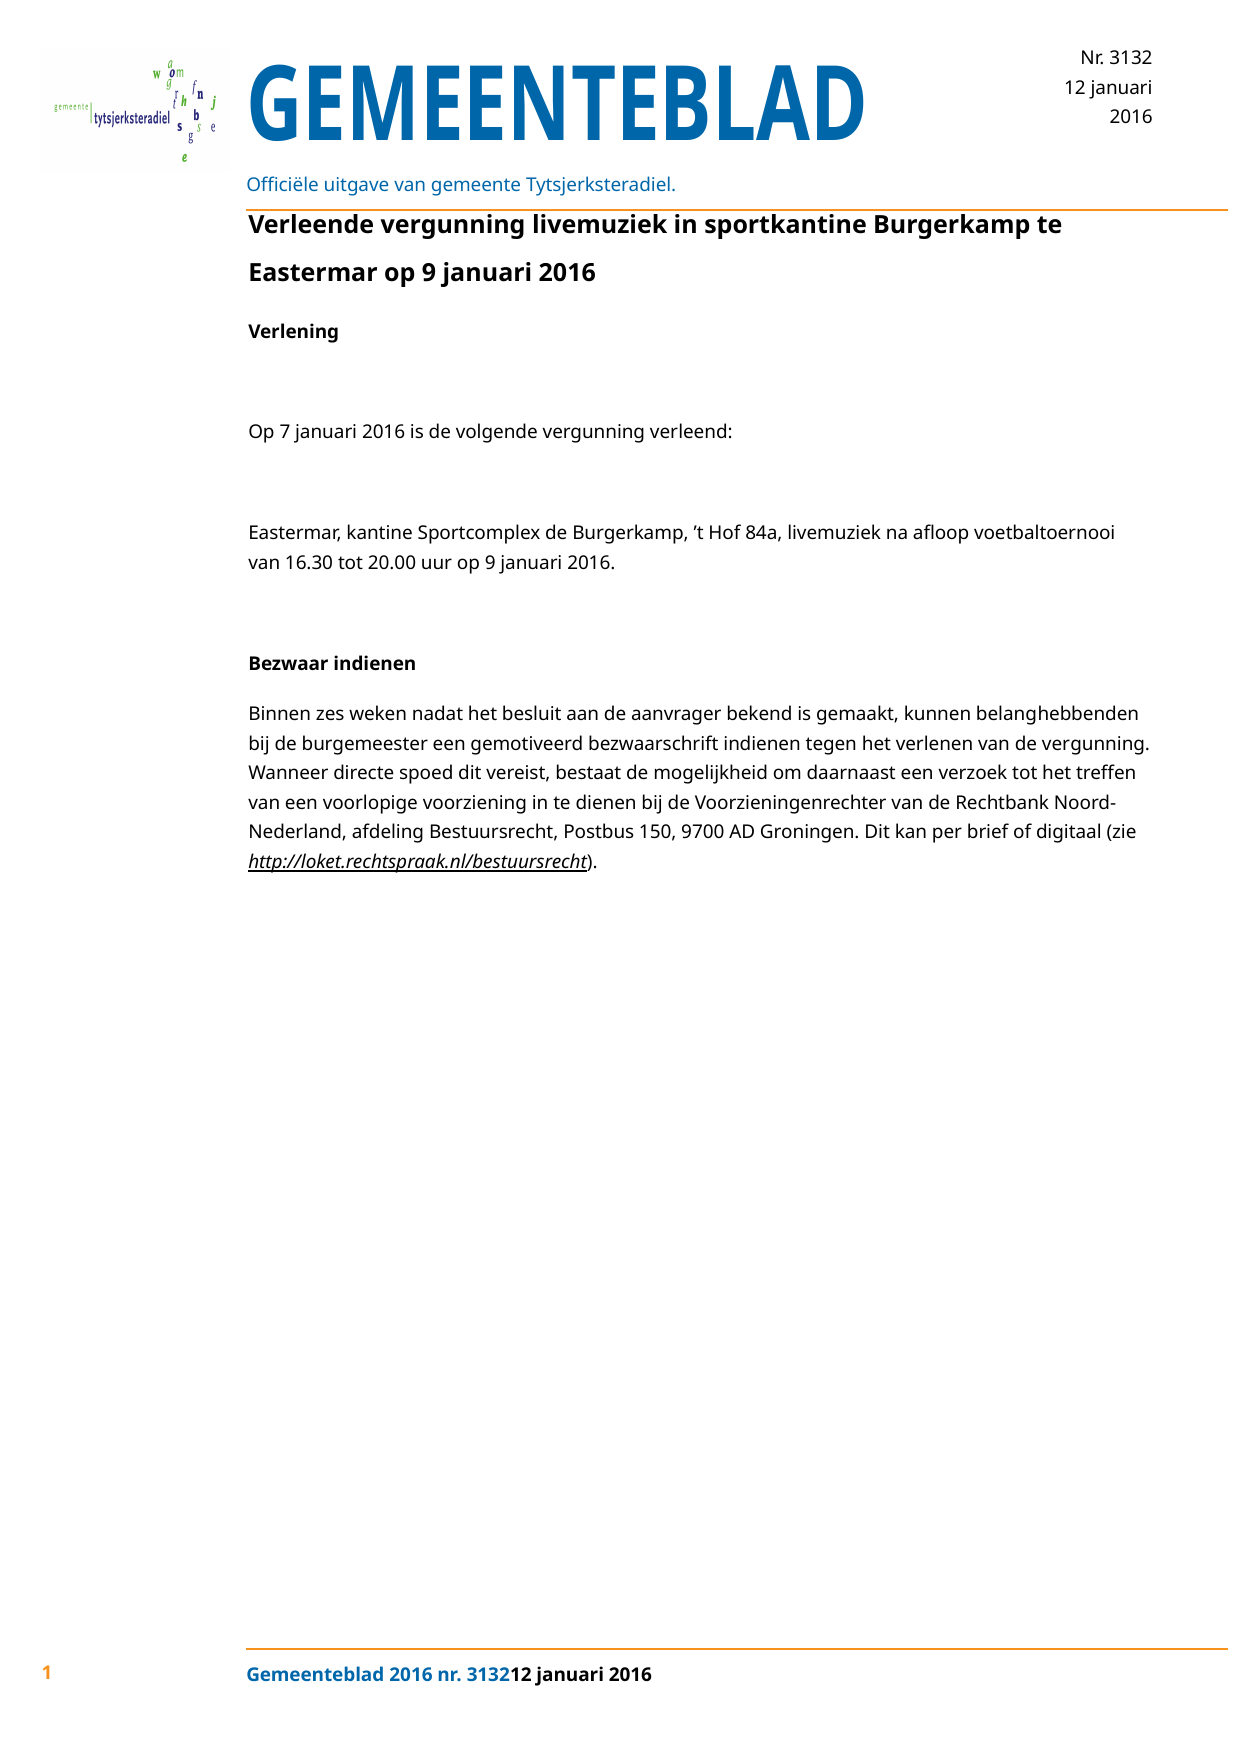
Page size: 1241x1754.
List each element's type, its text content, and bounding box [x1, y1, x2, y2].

text Op 7 januari 2016 is de volgende vergunning ver­leend: [248, 419, 1152, 444]
text Eastermar, kantine Sportcomplex de Burgerkamp, ’t Hof 84a, livemuziek na afloop voetbaltoernooi van 16.30 tot 20.00 uur op 9 januari 2016. [248, 519, 1152, 575]
text Binnen zes weken nadat het besluit aan de aanvrager bekend is gemaakt, kunnen belang­hebbenden bij de burgemeester een gemotiveerd bezwaarschrift indienen tegen het verlenen van de ver­gunning. Wanneer directe spoed dit vereist, bestaat de mogelijkheid om daarnaast een verzoek tot het treffen van een voorlopige voorziening in te dienen bij de Voorzieningenrechter van de Rechtbank Noord-Nederland, afdeling Bestuursrecht, Postbus 150, 9700 AD Groningen. Dit kan per brief of digitaal (zie http://loket.rechtspraak.nl/bestuursrecht). [248, 700, 1152, 874]
text Bezwaar indienen [248, 650, 1152, 676]
text Verleende vergunning livemuziek in sportkantine Burgerkamp te Eastermar op 9 januari 2016 [248, 211, 1152, 288]
picture [41, 47, 231, 172]
text Verlening [248, 318, 1152, 344]
